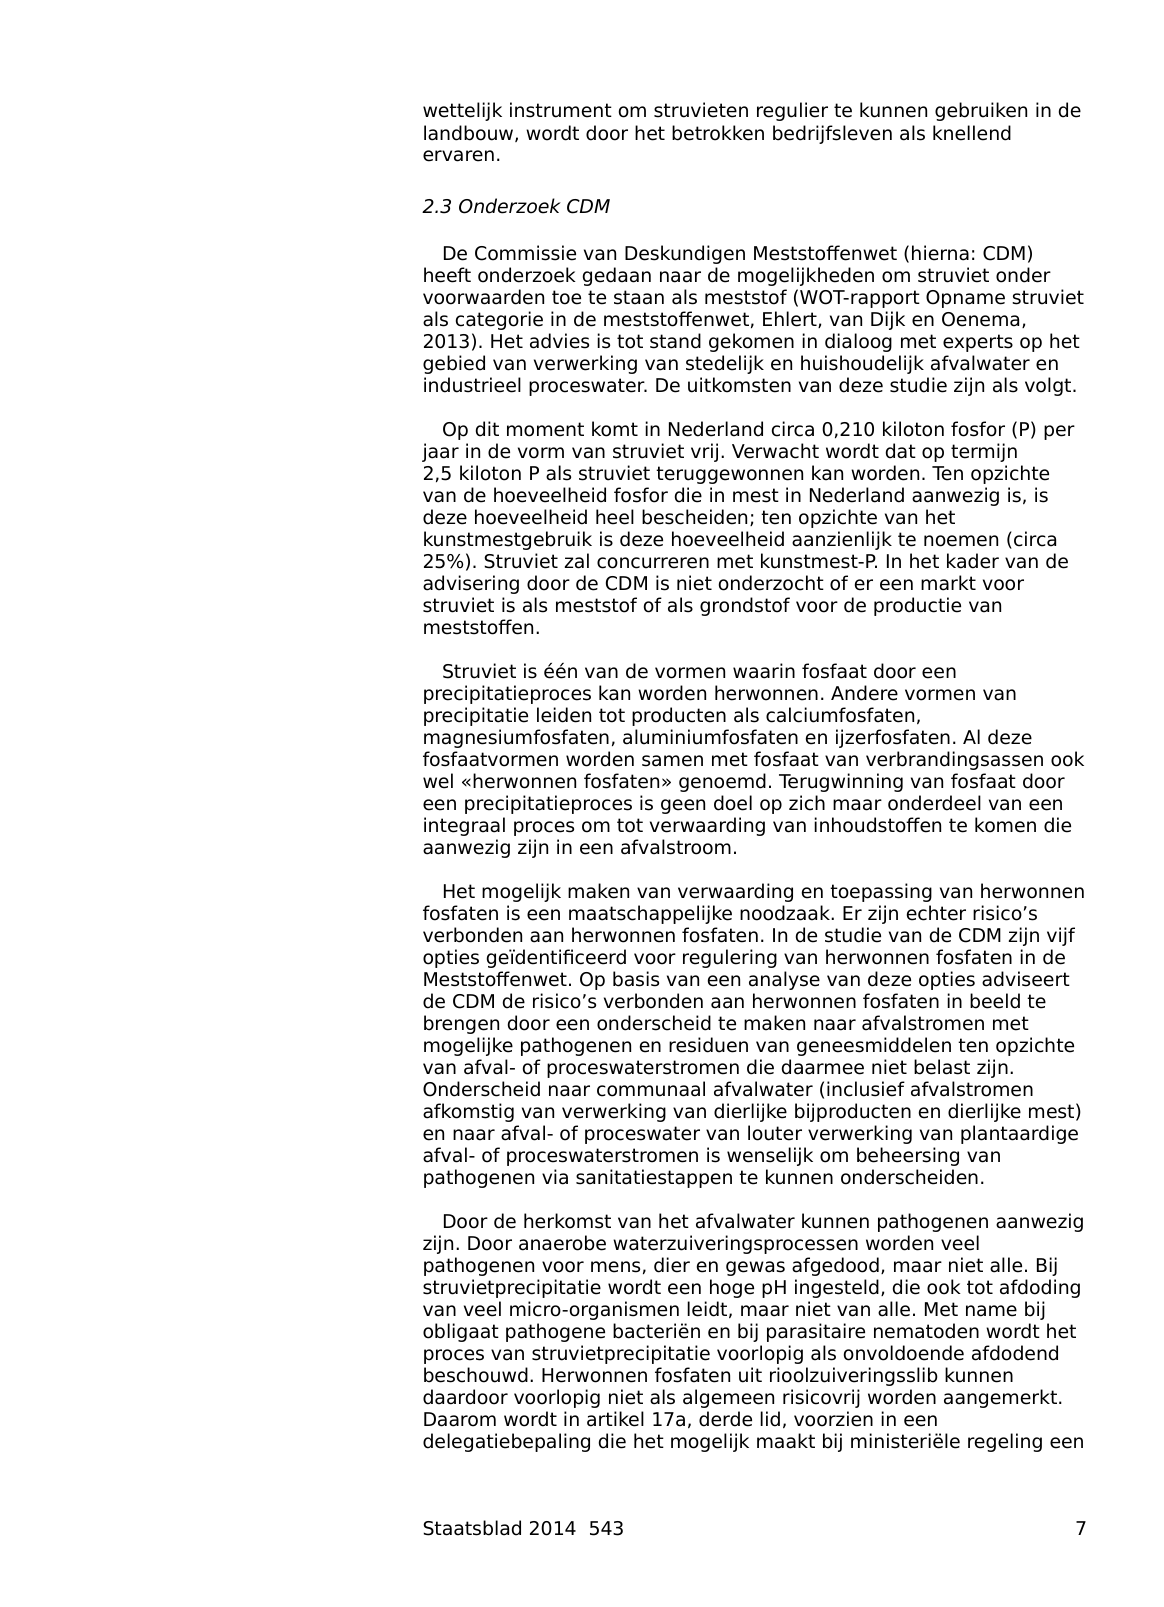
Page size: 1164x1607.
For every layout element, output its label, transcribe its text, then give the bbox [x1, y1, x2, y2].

text Door de herkomst van het afvalwater kunnen pathogenen aanwezig zijn. Door anaerobe waterzuiveringsprocessen worden veel pathogenen voor mens, dier en gewas afgedood, maar niet alle. Bij struvietprecipitatie wordt een hoge pH ingesteld, die ook tot afdoding van veel micro-organismen leidt, maar niet van alle. Met name bij obligaat pathogene bacteriën en bij parasitaire nematoden wordt het proces van struvietprecipitatie voorlopig als onvoldoende afdodend beschouwd. Herwonnen fosfaten uit rioolzuiveringsslib kunnen daardoor voorlopig niet als algemeen risicovrij worden aangemerkt. Daarom wordt in artikel 17a, derde lid, voorzien in een delegatiebepaling die het mogelijk maakt bij ministeriële regeling een [422, 1211, 1087, 1453]
subtitle 2.3 Onderzoek CDM [422, 196, 1087, 218]
text Op dit moment komt in Nederland circa 0,210 kiloton fosfor (P) per jaar in de vorm van struviet vrij. Verwacht wordt dat op termijn 2,5 kiloton P als struviet teruggewonnen kan worden. Ten opzichte van de hoeveelheid fosfor die in mest in Nederland aanwezig is, is deze hoeveelheid heel bescheiden; ten opzichte van het kunstmestgebruik is deze hoeveelheid aanzienlijk te noemen (circa 25%). Struviet zal concurreren met kunstmest-P. In het kader van de advisering door de CDM is niet onderzocht of er een markt voor struviet is als meststof of als grondstof voor de productie van meststoffen. [422, 419, 1087, 639]
text Het mogelijk maken van verwaarding en toepassing van herwonnen fosfaten is een maatschappelijke noodzaak. Er zijn echter risico’s verbonden aan herwonnen fosfaten. In de studie van de CDM zijn vijf opties geïdentificeerd voor regulering van herwonnen fosfaten in de Meststoffenwet. Op basis van een analyse van deze opties adviseert de CDM de risico’s verbonden aan herwonnen fosfaten in beeld te brengen door een onderscheid te maken naar afvalstromen met mogelijke pathogenen en residuen van geneesmiddelen ten opzichte van afval- of proceswaterstromen die daarmee niet belast zijn. Onderscheid naar communaal afvalwater (inclusief afvalstromen afkomstig van verwerking van dierlijke bijproducten en dierlijke mest) en naar afval- of proceswater van louter verwerking van plantaardige afval- of proceswaterstromen is wenselijk om beheersing van pathogenen via sanitatiestappen te kunnen onderscheiden. [422, 881, 1087, 1189]
text De Commissie van Deskundigen Meststoffenwet (hierna: CDM) heeft onderzoek gedaan naar de mogelijkheden om struviet onder voorwaarden toe te staan als meststof (WOT-rapport Opname struviet als categorie in de meststoffenwet, Ehlert, van Dijk en Oenema, 2013). Het advies is tot stand gekomen in dialoog met experts op het gebied van verwerking van stedelijk en huishoudelijk afvalwater en industrieel proceswater. De uitkomsten van deze studie zijn als volgt. [422, 243, 1087, 397]
text wettelijk instrument om struvieten regulier te kunnen gebruiken in de landbouw, wordt door het betrokken bedrijfsleven als knellend ervaren. [422, 100, 1087, 166]
text Struviet is één van de vormen waarin fosfaat door een precipitatieproces kan worden herwonnen. Andere vormen van precipitatie leiden tot producten als calciumfosfaten, magnesiumfosfaten, aluminiumfosfaten en ijzerfosfaten. Al deze fosfaatvormen worden samen met fosfaat van verbrandingsassen ook wel «herwonnen fosfaten» genoemd. Terugwinning van fosfaat door een precipitatieproces is geen doel op zich maar onderdeel van een integraal proces om tot verwaarding van inhoudstoffen te komen die aanwezig zijn in een afvalstroom. [422, 661, 1087, 859]
